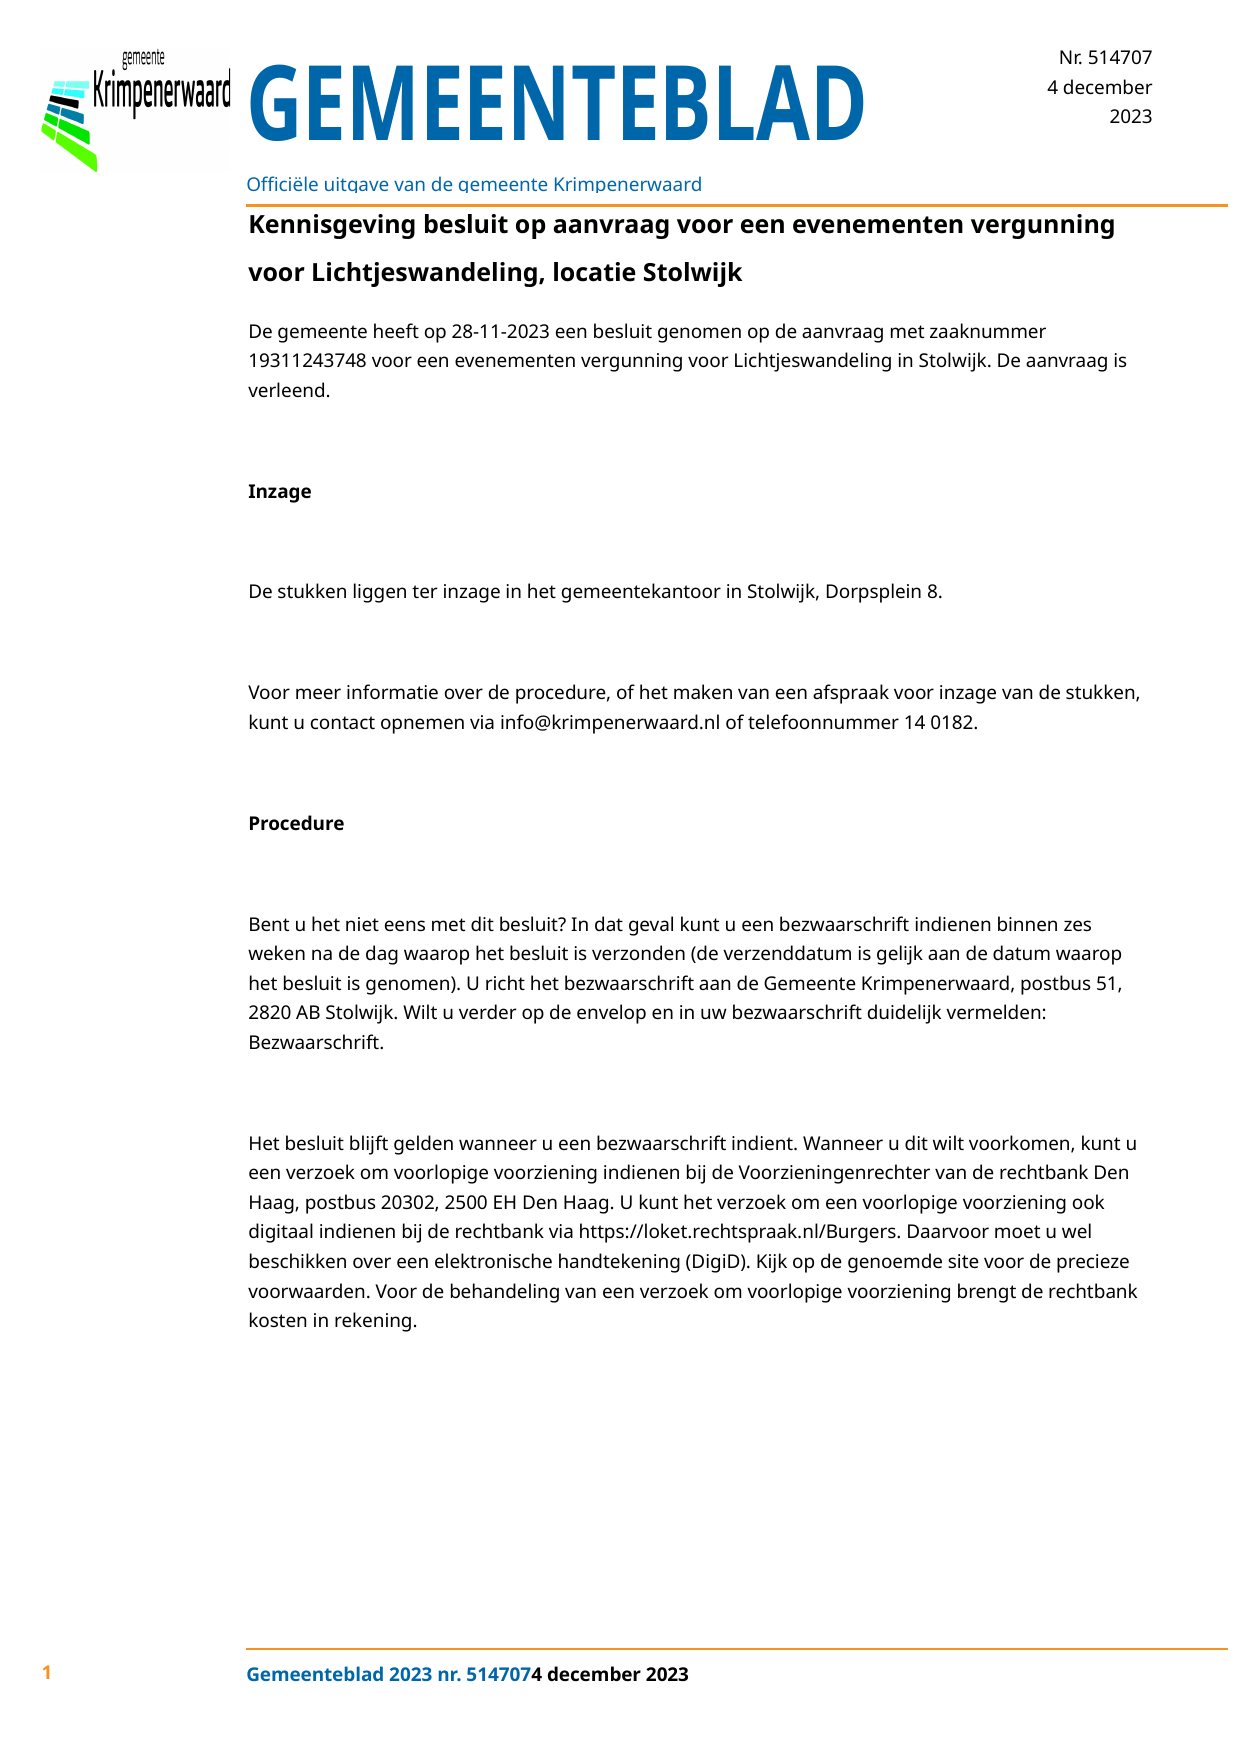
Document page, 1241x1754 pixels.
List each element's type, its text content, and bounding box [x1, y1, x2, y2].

text Inzage [248, 478, 1152, 504]
text Bent u het niet eens met dit besluit? In dat geval kunt u een bezwaarschrift indienen binnen zes weken na de dag waarop het besluit is verzonden (de verzenddatum is gelijk aan de datum waarop het besluit is genomen). U richt het bezwaarschrift aan de Gemeente Krimpenerwaard, postbus 51, 2820 AB Stolwijk. Wilt u verder op de envelop en in uw bezwaarschrift duidelijk vermelden: Bezwaarschrift. [248, 911, 1152, 1055]
text Het besluit blijft gelden wanneer u een bezwaarschrift indient. Wanneer u dit wilt voorkomen, kunt u een verzoek om voorlopige voorziening indienen bij de Voorzieningenrechter van de rechtbank Den Haag, postbus 20302, 2500 EH Den Haag. U kunt het verzoek om een voorlopige voorziening ook digitaal indienen bij de rechtbank via https://loket.rechtspraak.nl/Burgers. Daarvoor moet u wel beschikken over een elektronische handtekening (DigiD). Kijk op de genoemde site voor de precieze voorwaarden. Voor de behandeling van een verzoek om voorlopige voorziening brengt de rechtbank kosten in rekening. [248, 1130, 1152, 1333]
text De stukken liggen ter inzage in het gemeentekantoor in Stolwijk, Dorpsplein 8. [248, 579, 1152, 604]
text Kennisgeving besluit op aanvraag voor een evenementen vergunning voor Lichtjeswandeling, locatie Stolwijk [248, 207, 1152, 288]
text Voor meer informatie over de procedure, of het maken van een afspraak voor inzage van de stukken, kunt u contact opnemen via info@krimpenerwaard.nl of telefoonnummer 14 0182. [248, 679, 1152, 735]
text Procedure [248, 810, 1152, 836]
picture [41, 47, 231, 172]
text De gemeente heeft op 28-11-2023 een besluit genomen op de aanvraag met zaaknummer 19311243748 voor een evenementen vergunning voor Lichtjeswandeling in Stolwijk. De aanvraag is verleend. [248, 318, 1152, 403]
